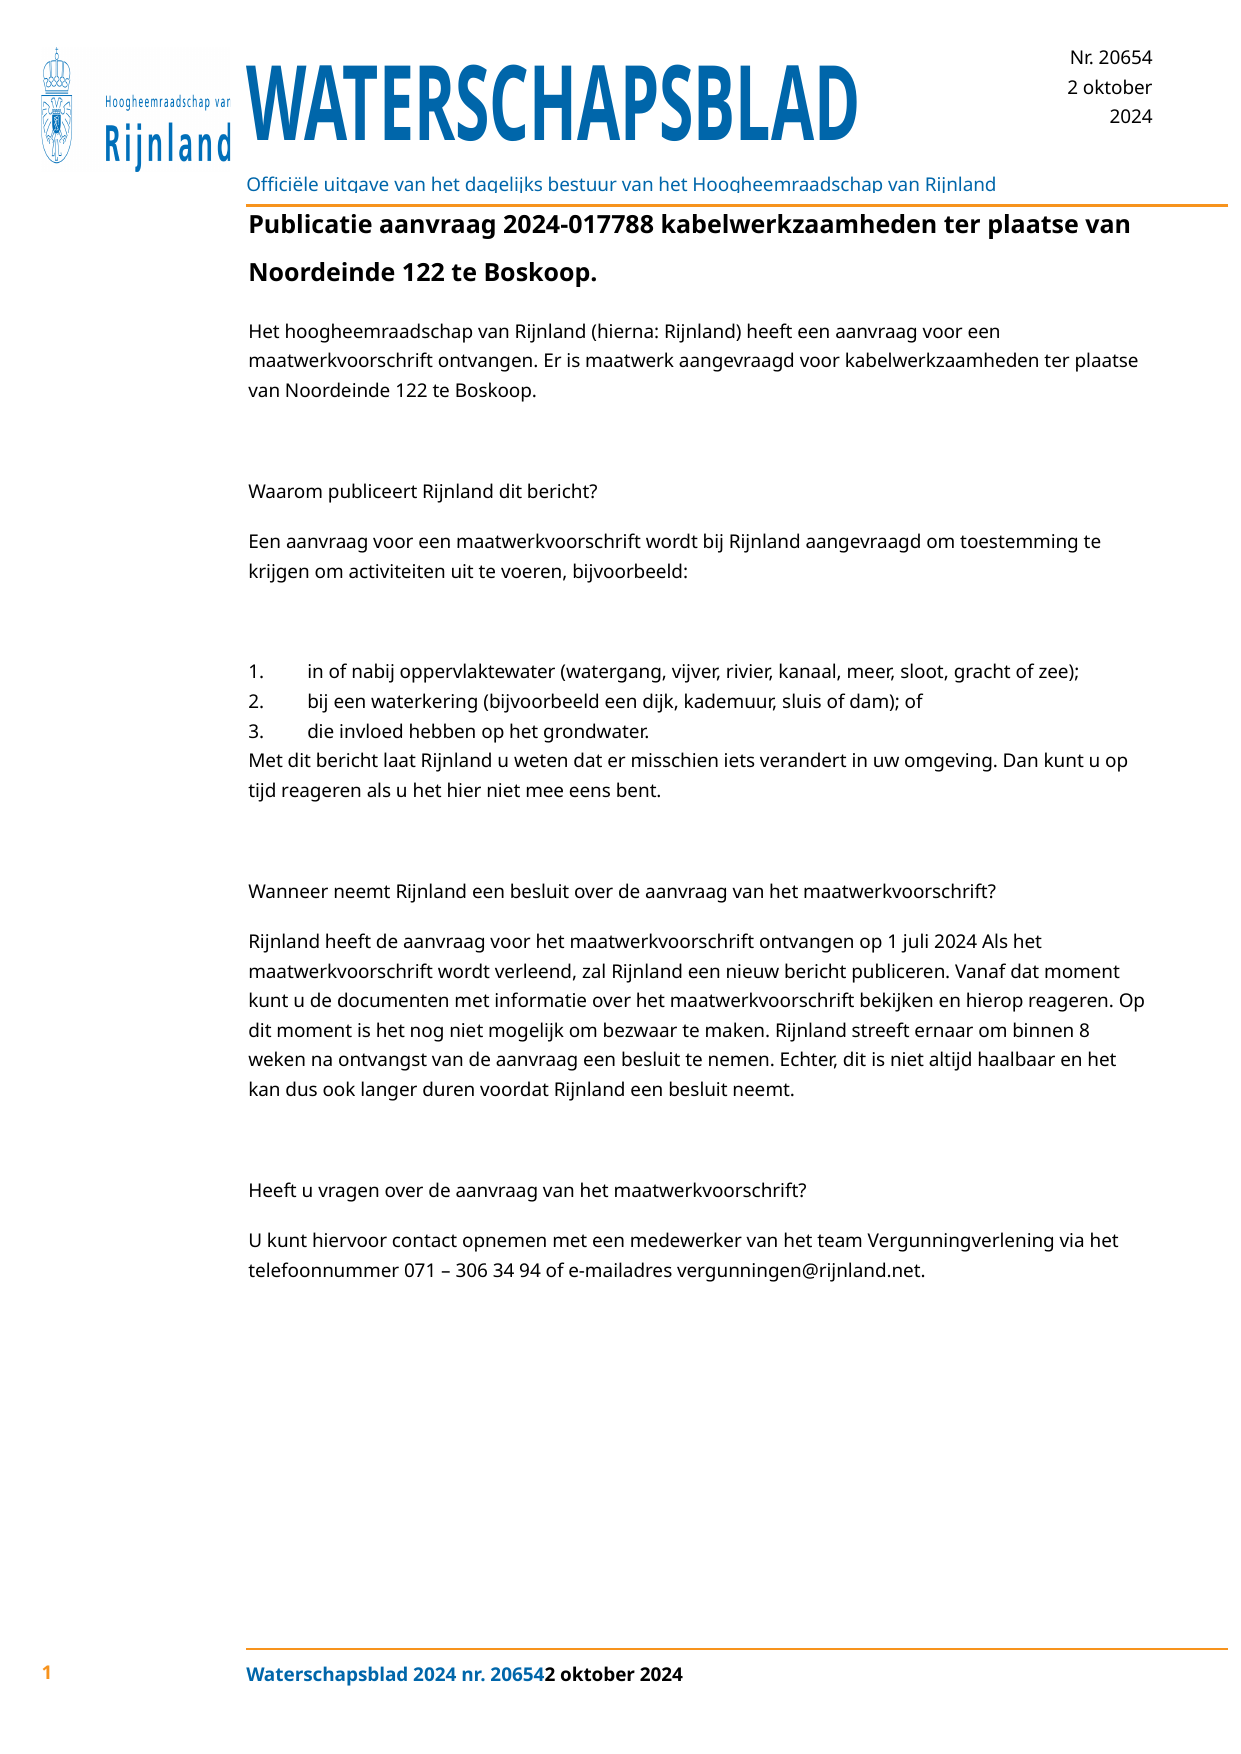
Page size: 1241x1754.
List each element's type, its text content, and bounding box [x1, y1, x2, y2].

text Wanneer neemt Rijnland een besluit over de aanvraag van het maatwerkvoorschrift? [248, 878, 1152, 904]
text Publicatie aanvraag 2024-017788 kabelwerkzaamheden ter plaatse van Noordeinde 122 te Boskoop. [248, 207, 1152, 288]
picture [41, 47, 231, 172]
text Heeft u vragen over de aanvraag van het maatwerkvoorschrift? [248, 1177, 1152, 1203]
list bij een waterkering (bijvoorbeeld een dijk, kademuur, sluis of dam); of [248, 688, 1152, 714]
text Rijnland heeft de aanvraag voor het maatwerkvoorschrift ontvangen op 1 juli 2024 Als het maatwerkvoorschrift wordt verleend, zal Rijnland een nieuw bericht publiceren. Vanaf dat moment kunt u de documenten met informatie over het maatwerkvoorschrift bekijken en hierop reageren. Op dit moment is het nog niet mogelijk om bezwaar te maken. Rijnland streeft ernaar om binnen 8 weken na ontvangst van de aanvraag een besluit te nemen. Echter, dit is niet altijd haalbaar en het kan dus ook langer duren voordat Rijnland een besluit neemt. [248, 928, 1152, 1102]
text Het hoogheemraadschap van Rijnland (hierna: Rijnland) heeft een aanvraag voor een maatwerkvoorschrift ontvangen. Er is maatwerk aangevraagd voor kabelwerkzaamheden ter plaatse van Noordeinde 122 te Boskoop. [248, 318, 1152, 403]
text Met dit bericht laat Rijnland u weten dat er misschien iets verandert in uw omgeving. Dan kunt u op tijd reageren als u het hier niet mee eens bent. [248, 747, 1152, 803]
text Een aanvraag voor een maatwerkvoorschrift wordt bij Rijnland aangevraagd om toestemming te krijgen om activiteiten uit te voeren, bijvoorbeeld: [248, 528, 1152, 584]
text U kunt hiervoor contact opnemen met een medewerker van het team Vergunningverlening via het telefoonnummer 071 – 306 34 94 of e-mailadres vergunningen@rijnland.net. [248, 1227, 1152, 1283]
list in of nabij oppervlaktewater (watergang, vijver, rivier, kanaal, meer, sloot, gracht of zee); [248, 659, 1152, 684]
text Waarom publiceert Rijnland dit bericht? [248, 478, 1152, 504]
list die invloed hebben op het grondwater. [248, 718, 1152, 744]
